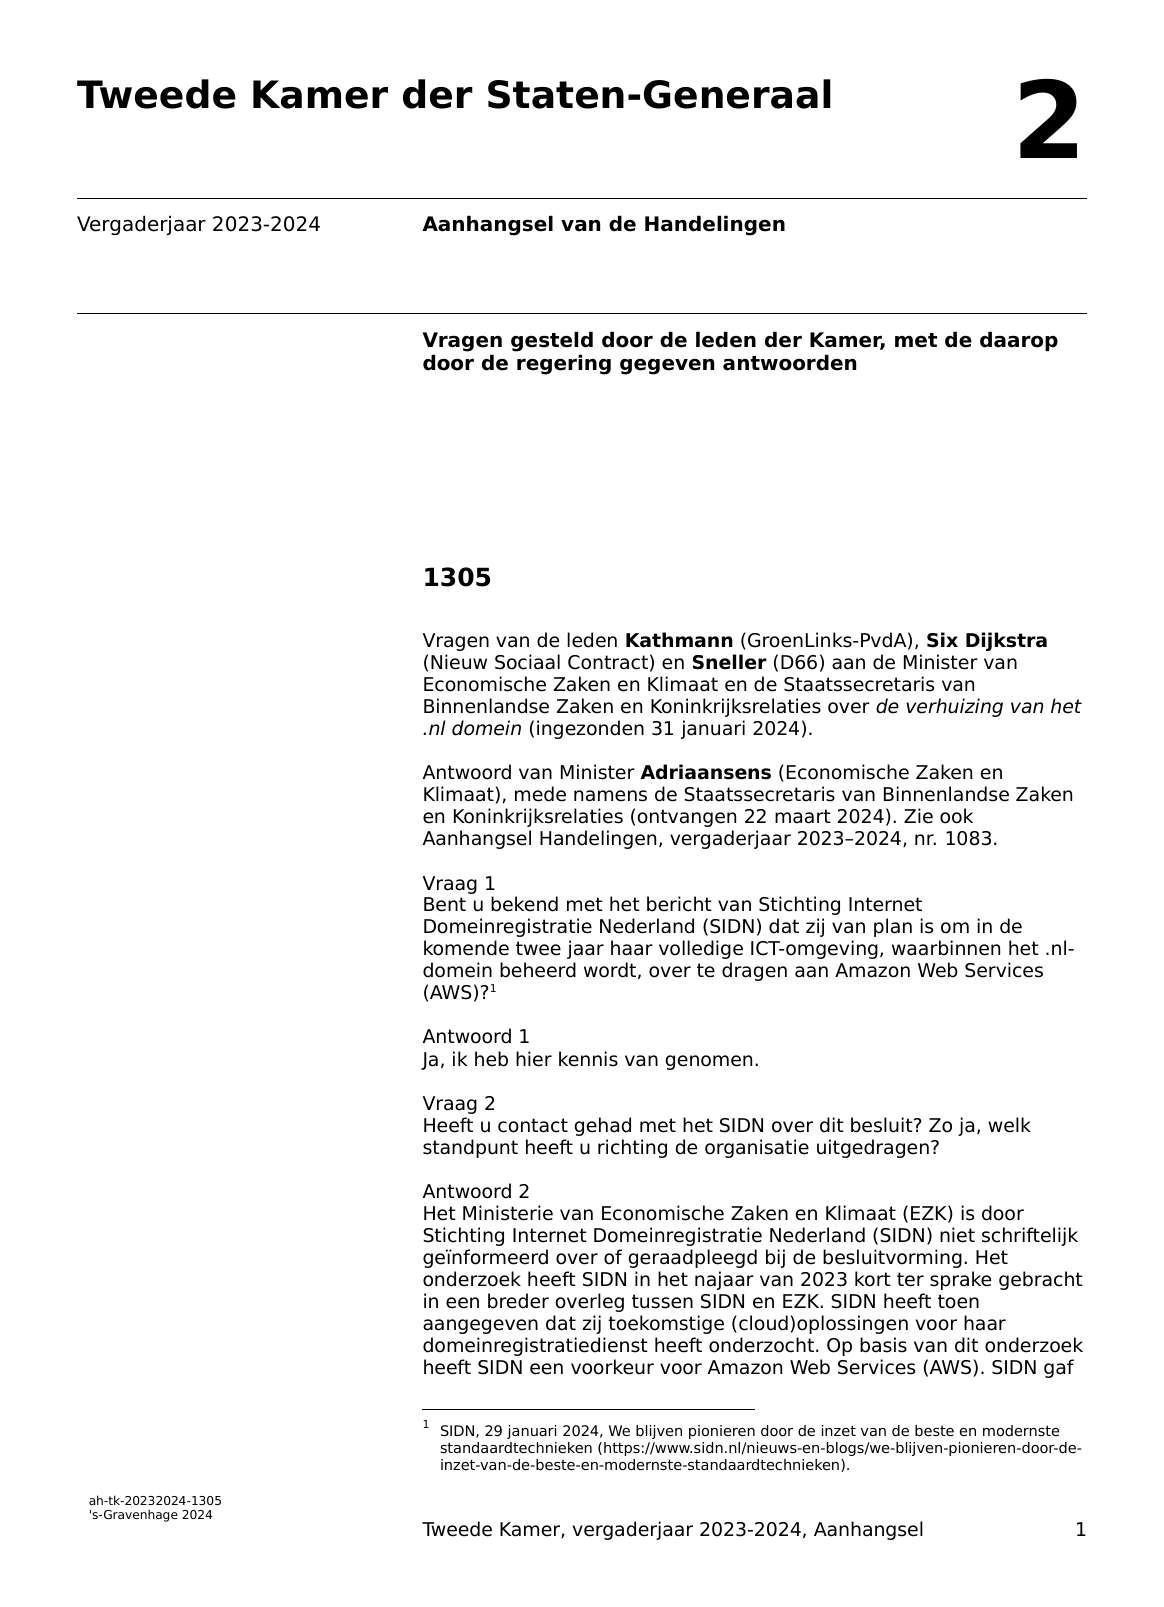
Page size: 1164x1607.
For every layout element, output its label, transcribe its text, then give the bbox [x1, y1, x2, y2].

table_header 2 [886, 59, 1087, 198]
table_cell Vragen gesteld door de leden der Kamer, met de daarop door de regering gegeven antwoorden [422, 314, 1087, 375]
text Het Ministerie van Economische Zaken en Klimaat (EZK) is door Stichting Internet Domeinregistratie Nederland (SIDN) niet schriftelijk geïnformeerd over of geraadpleegd bij de besluitvorming. Het onderzoek heeft SIDN in het najaar van 2023 kort ter sprake gebracht in een breder overleg tussen SIDN en EZK. SIDN heeft toen aangegeven dat zij toekomstige (cloud)oplossingen voor haar domeinregistratiedienst heeft onderzocht. Op basis van dit onderzoek heeft SIDN een voorkeur voor Amazon Web Services (AWS). SIDN gaf [422, 1203, 1087, 1378]
table_cell [77, 314, 422, 375]
table_cell Aanhangsel van de Handelingen [422, 199, 1087, 313]
text Heeft u contact gehad met het SIDN over dit besluit? Zo ja, welk standpunt heeft u richting de organisatie uitgedragen? [422, 1114, 1087, 1158]
text ah-tk-20232024-1305 [88, 1494, 323, 1508]
text 1305 [422, 563, 1087, 592]
text SIDN, 29 januari 2024, We blijven pionieren door de inzet van de beste en modernste standaardtechnieken (https://www.sidn.nl/nieuws-en-blogs/we-blijven-pionieren-door-de-inzet-van-de-beste-en-modernste-standaardtechnieken). [422, 1418, 1087, 1474]
text Vraag 2 [422, 1093, 1087, 1114]
text Ja, ik heb hier kennis van genomen. [422, 1048, 1087, 1070]
text Antwoord 2 [422, 1181, 1087, 1203]
text Antwoord van Minister Adriaansens (Economische Zaken en Klimaat), mede namens de Staatssecretaris van Binnenlandse Zaken en Koninkrijksrelaties (ontvangen 22 maart 2024). Zie ook Aanhangsel Handelingen, vergaderjaar 2023–2024, nr. 1083. [422, 762, 1087, 850]
text Vragen van de leden Kathmann (GroenLinks-PvdA), Six Dijkstra (Nieuw Sociaal Contract) en Sneller (D66) aan de Minister van Economische Zaken en Klimaat en de Staatssecretaris van Binnenlandse Zaken en Koninkrijksrelaties over de verhuizing van het .nl domein (ingezonden 31 januari 2024). [422, 630, 1087, 740]
text Bent u bekend met het bericht van Stichting Internet Domeinregistratie Nederland (SIDN) dat zij van plan is om in de komende twee jaar haar volledige ICT-omgeving, waarbinnen het .nl-domein beheerd wordt, over te dragen aan Amazon Web Services (AWS)? [422, 894, 1087, 1004]
text Antwoord 1 [422, 1026, 1087, 1048]
table_header Tweede Kamer der Staten-Generaal [77, 59, 886, 198]
table_cell Vergaderjaar 2023-2024 [77, 199, 422, 313]
text Vraag 1 [422, 872, 1087, 894]
text 's-Gravenhage 2024 [88, 1508, 323, 1522]
